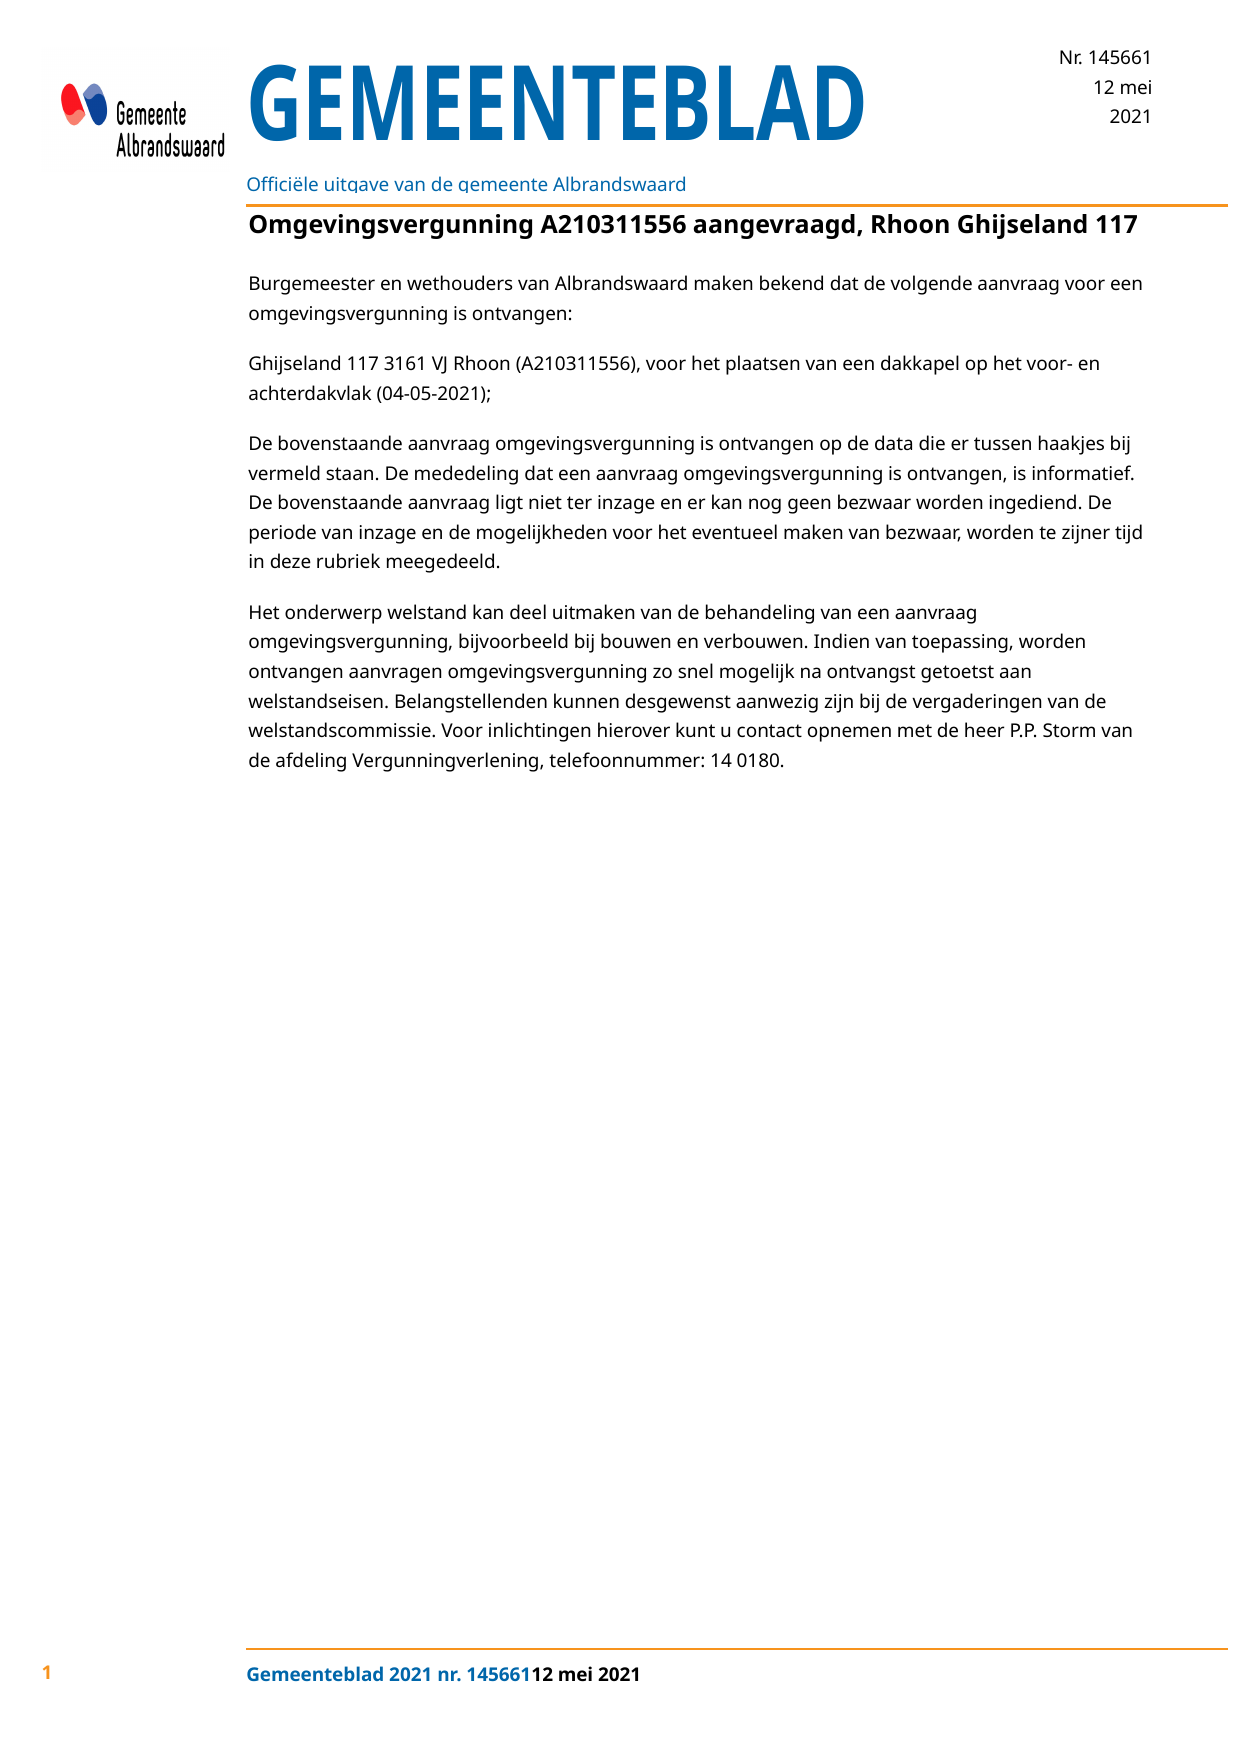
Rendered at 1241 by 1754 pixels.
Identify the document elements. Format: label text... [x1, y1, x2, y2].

text Burgemeester en wethouders van Albrandswaard maken bekend dat de volgende aanvraag voor een omgevingsvergunning is ontvangen: [248, 270, 1152, 326]
text De bovenstaande aanvraag omgevingsvergunning is ontvangen op de data die er tussen haakjes bij vermeld staan. De mededeling dat een aanvraag omgevingsvergunning is ontvangen, is informatief. De bovenstaande aanvraag ligt niet ter inzage en er kan nog geen bezwaar worden ingediend. De periode van inzage en de mogelijkheden voor het eventueel maken van bezwaar, worden te zijner tijd in deze rubriek meegedeeld. [248, 430, 1152, 574]
text Ghijseland 117 3161 VJ Rhoon (A210311556), voor het plaatsen van een dakkapel op het voor- en achterdakvlak (04-05-2021); [248, 350, 1152, 406]
text Het onderwerp welstand kan deel uitmaken van de behandeling van een aanvraag omgevingsvergunning, bijvoorbeeld bij bouwen en verbouwen. Indien van toepassing, worden ontvangen aanvragen omgevingsvergunning zo snel mogelijk na ontvangst getoetst aan welstandseisen. Belangstellenden kunnen desgewenst aanwezig zijn bij de vergaderingen van de welstandscommissie. Voor inlichtingen hierover kunt u contact opnemen met de heer P.P. Storm van de afdeling Vergunningverlening, telefoonnummer: 14 0180. [248, 599, 1152, 773]
text Omgevingsvergunning A210311556 aangevraagd, Rhoon Ghijseland 117 [248, 207, 1152, 241]
picture [41, 47, 231, 172]
